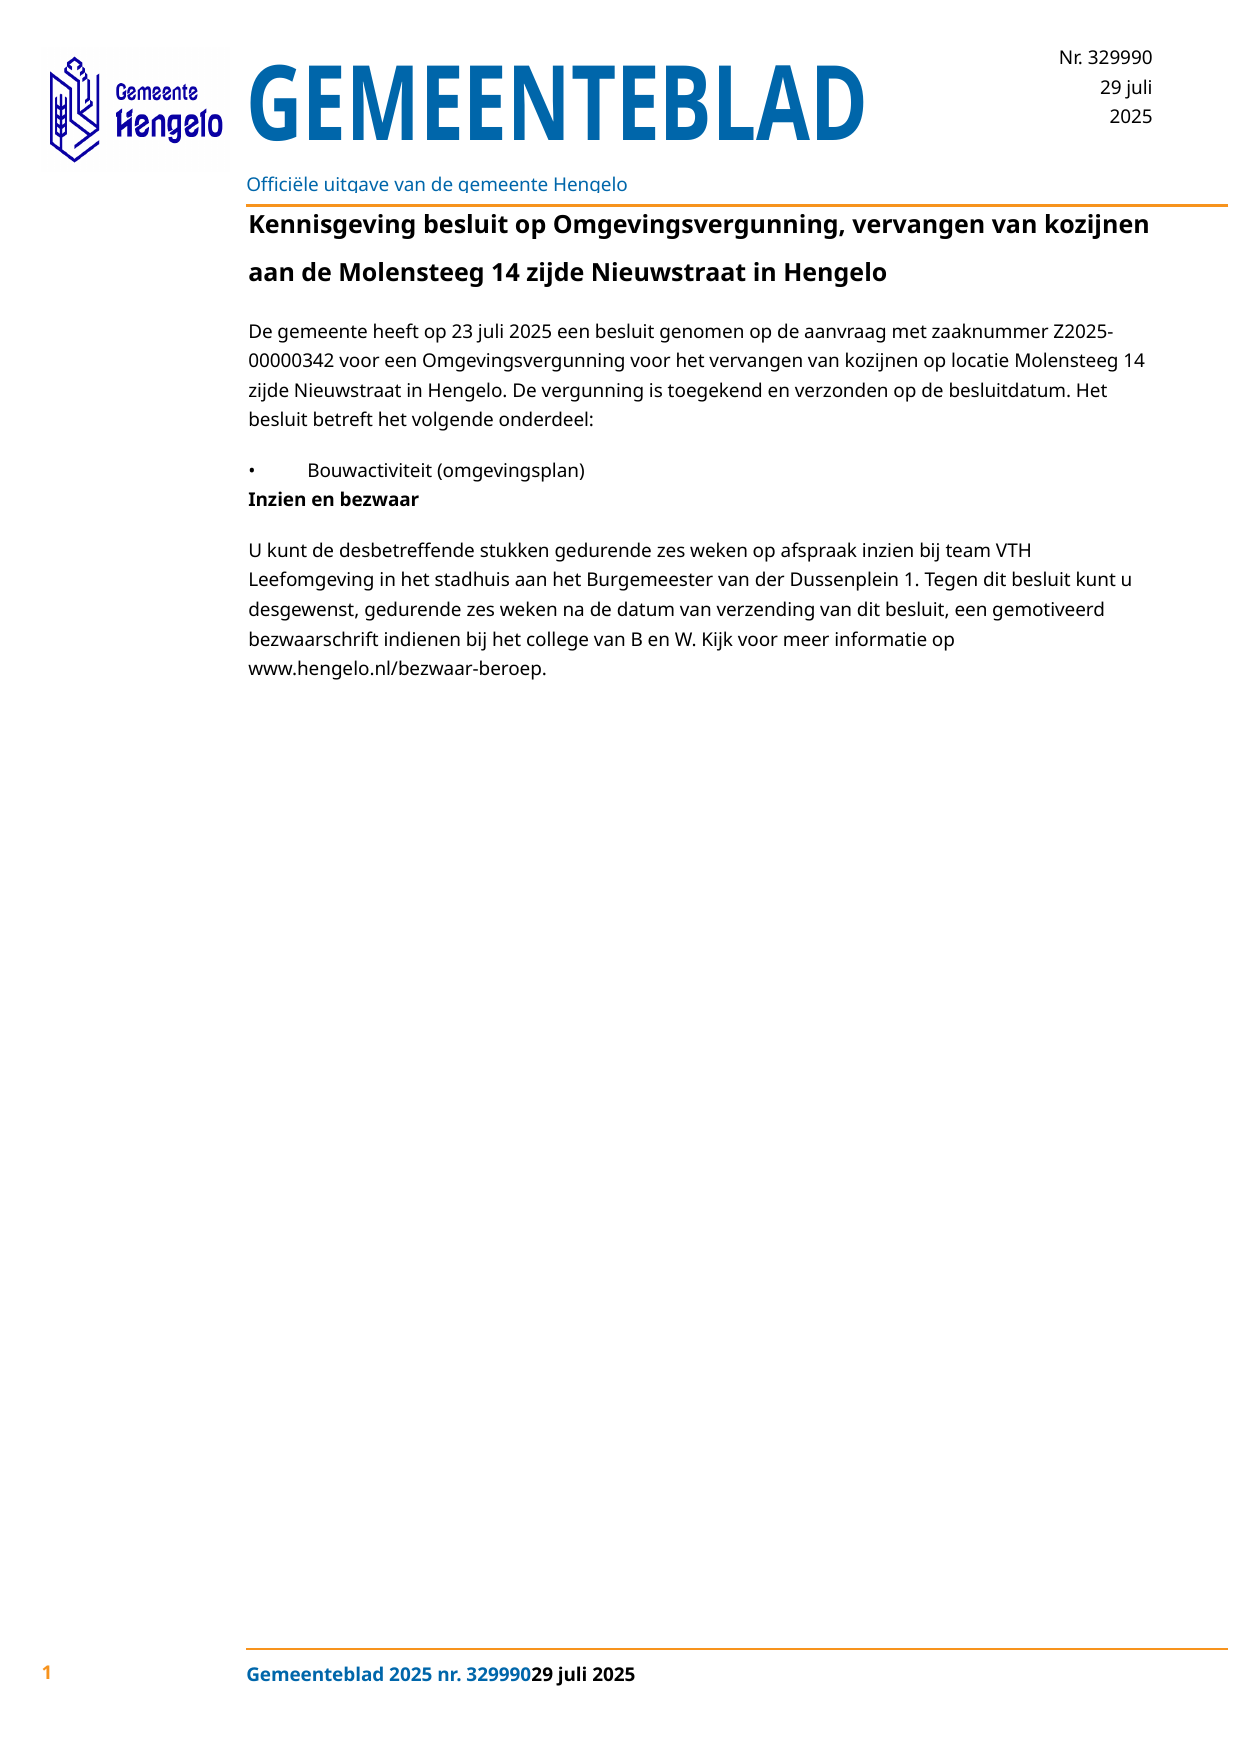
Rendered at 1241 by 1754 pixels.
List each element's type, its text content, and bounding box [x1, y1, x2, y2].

text U kunt de desbetreffende stukken gedurende zes weken op afspraak inzien bij team VTH Leefomgeving in het stadhuis aan het Burgemeester van der Dussenplein 1. Tegen dit besluit kunt u desgewenst, gedurende zes weken na de datum van verzending van dit besluit, een gemotiveerd bezwaarschrift indienen bij het college van B en W. Kijk voor meer informatie op www.hengelo.nl/bezwaar-beroep. [248, 537, 1152, 681]
list Bouwactiviteit (omgevingsplan) [248, 457, 1152, 483]
picture [41, 47, 231, 172]
text Inzien en bezwaar [248, 487, 1152, 512]
text De gemeente heeft op 23 juli 2025 een besluit genomen op de aanvraag met zaaknummer Z2025-00000342 voor een Omgevingsvergunning voor het vervangen van kozijnen op locatie Molensteeg 14 zijde Nieuwstraat in Hengelo. De vergunning is toegekend en verzonden op de besluitdatum. Het besluit betreft het volgende onderdeel: [248, 318, 1152, 432]
text Kennisgeving besluit op Omgevingsvergunning, vervangen van kozijnen aan de Molensteeg 14 zijde Nieuwstraat in Hengelo [248, 207, 1152, 288]
